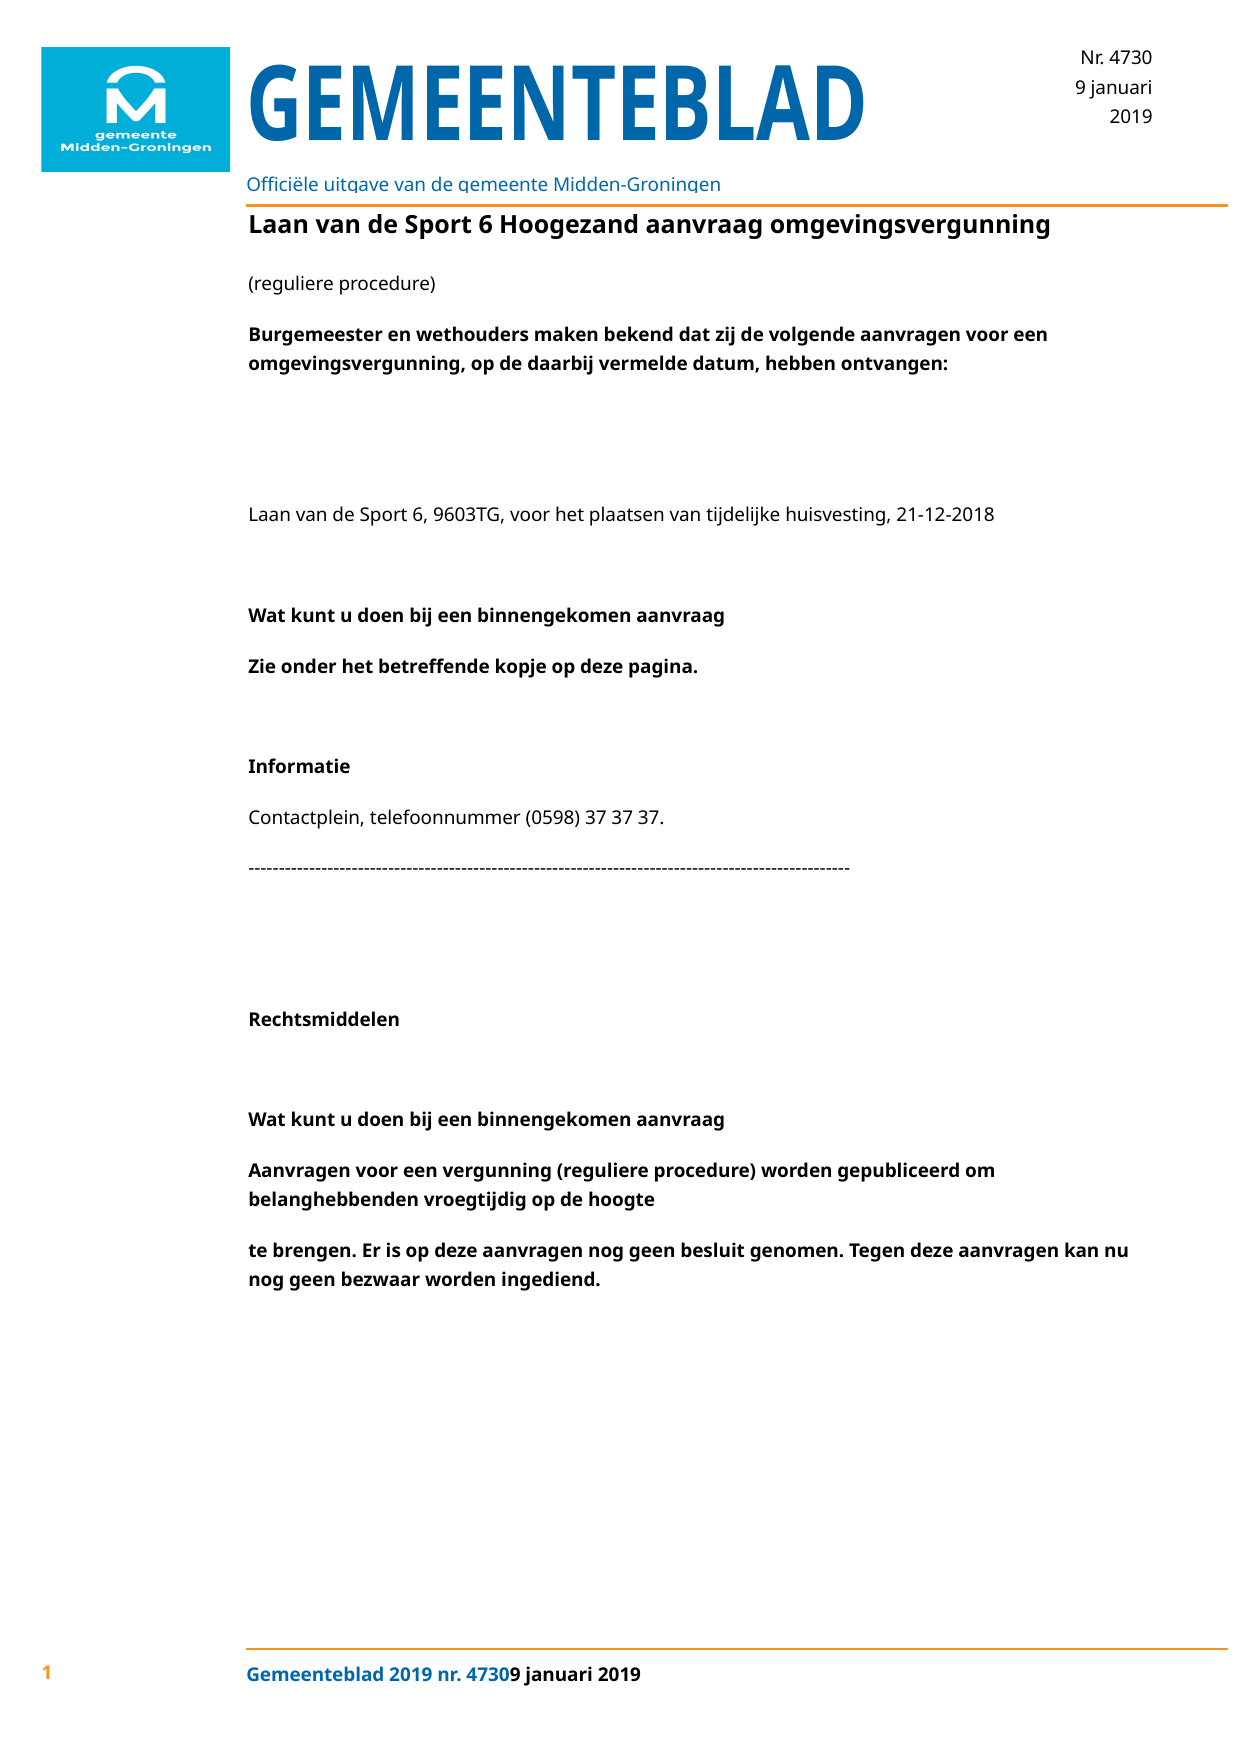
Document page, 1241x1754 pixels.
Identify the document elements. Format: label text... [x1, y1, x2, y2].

text Zie onder het betreffende kopje op deze pagina. [248, 653, 1152, 678]
text --------------------------------------------------------------------------------------------------- [248, 854, 1152, 880]
text te brengen. Er is op deze aanvragen nog geen besluit genomen. Tegen deze aanvragen kan nu nog geen bezwaar worden ingediend. [248, 1237, 1152, 1292]
text (reguliere procedure) [248, 270, 1152, 296]
text Wat kunt u doen bij een binnengekomen aanvraag [248, 1107, 1152, 1132]
text Aanvragen voor een vergunning (reguliere procedure) worden gepubliceerd om belanghebbenden vroegtijdig op de hoogte [248, 1157, 1152, 1212]
text Wat kunt u doen bij een binnengekomen aanvraag [248, 602, 1152, 628]
text Contactplein, telefoonnummer (0598) 37 37 37. [248, 804, 1152, 830]
picture [107, 89, 165, 122]
text Burgemeester en wethouders maken bekend dat zij de volgende aanvragen voor een omgevingsvergunning, op de daarbij vermelde datum, hebben ontvangen: [248, 321, 1152, 376]
text Rechtsmiddelen [248, 1006, 1152, 1031]
text Laan van de Sport 6, 9603TG, voor het plaatsen van tijdelijke huisvesting, 21-12-2018 [248, 502, 1152, 527]
picture [184, 146, 190, 153]
picture [108, 66, 164, 82]
text Laan van de Sport 6 Hoogezand aanvraag omgevingsvergunning [248, 207, 1152, 241]
text Informatie [248, 754, 1152, 779]
